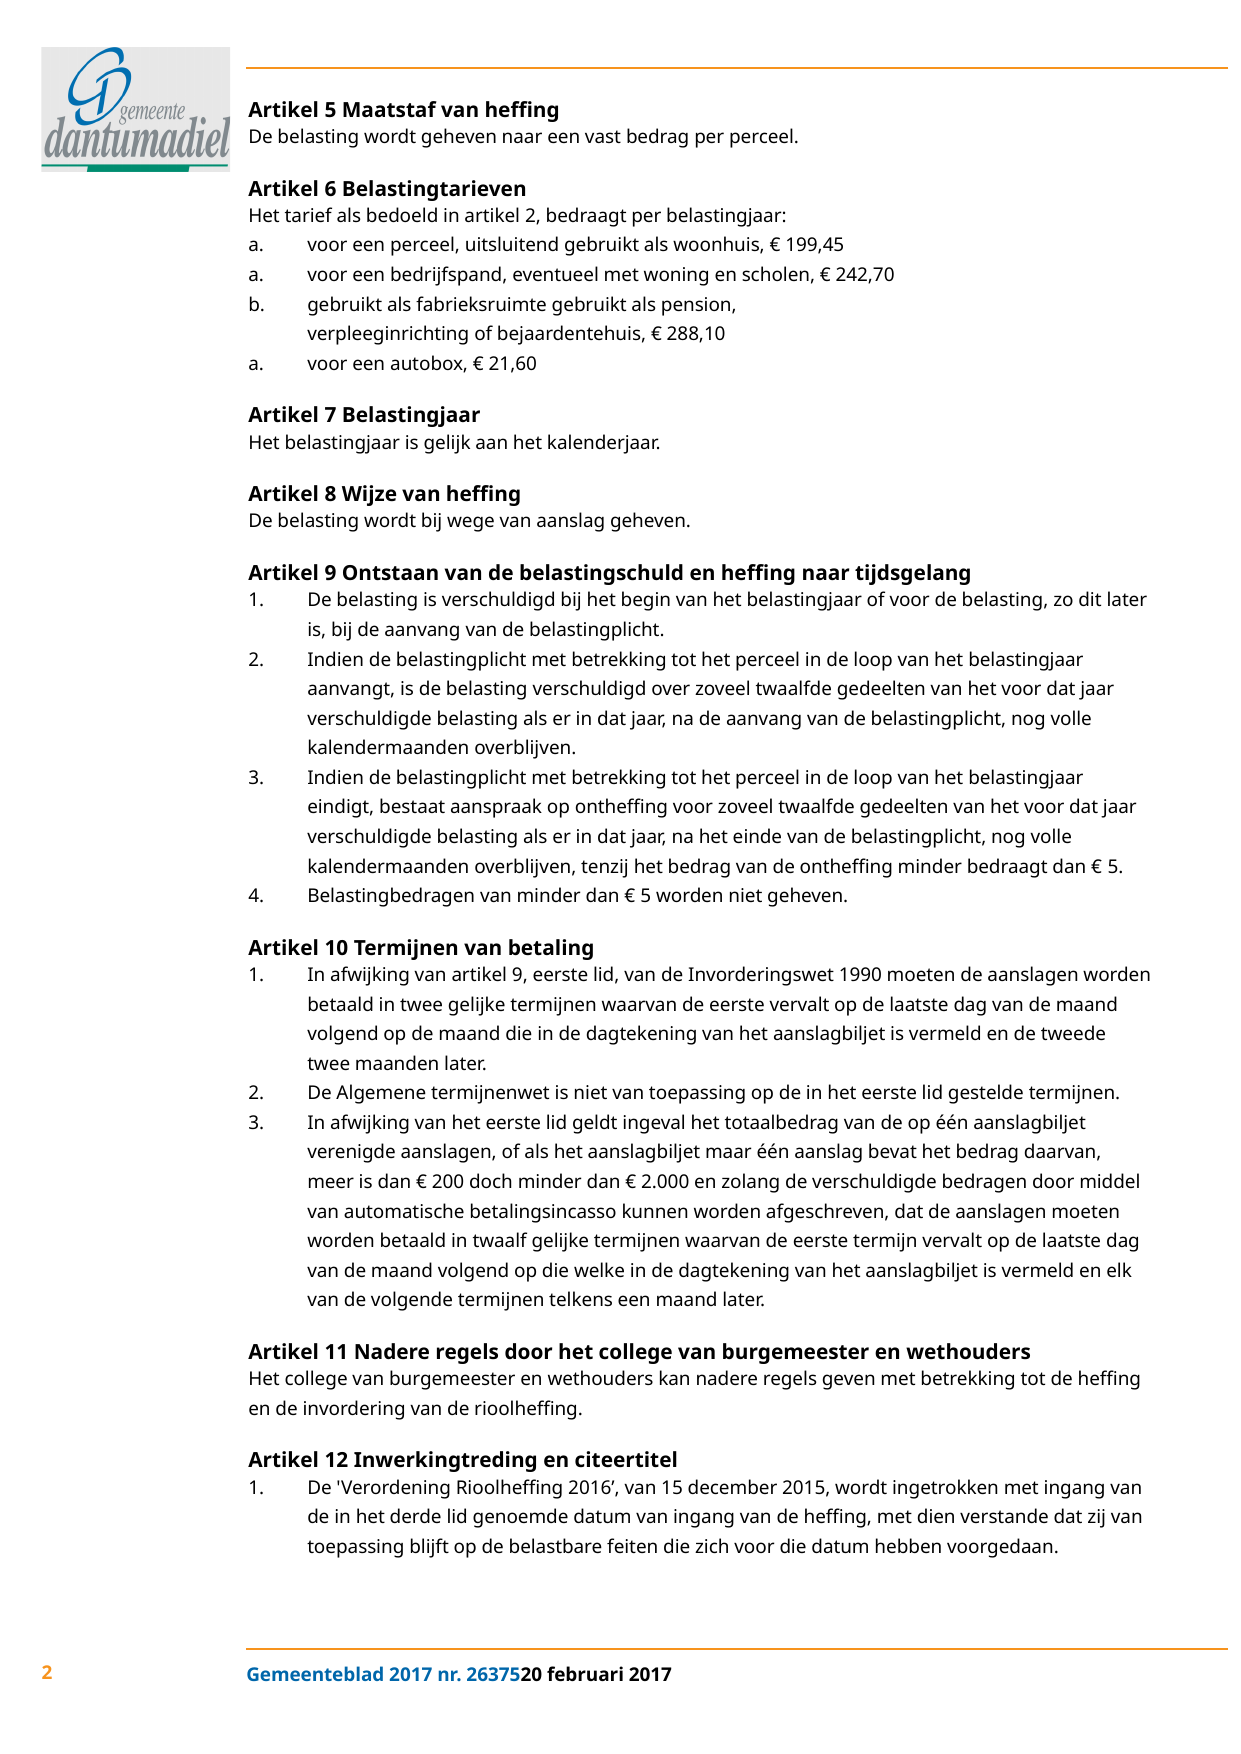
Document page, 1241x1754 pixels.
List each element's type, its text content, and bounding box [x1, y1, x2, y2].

list De belasting is verschuldigd bij het begin van het belastingjaar of voor de belasting, zo dit later is, bij de aanvang van de belastingplicht. [248, 587, 1152, 642]
list De 'Verordening Rioolheffing 2016’, van 15 december 2015, wordt ingetrokken met ingang van de in het derde lid genoemde datum van ingang van de heffing, met dien verstande dat zij van toepassing blijft op de belastbare feiten die zich voor die datum hebben voorgedaan. [248, 1474, 1152, 1559]
list voor een autobox, € 21,60 [248, 350, 1152, 376]
list voor een bedrijfspand, eventueel met woning en scholen, € 242,70 [248, 261, 1152, 287]
text Het college van burgemeester en wethouders kan nadere regels geven met betrekking tot de heffing en de invordering van de rioolheffing. [248, 1366, 1152, 1421]
text Artikel 9 Ontstaan van de belastingschuld en heffing naar tijdsgelang [248, 558, 1152, 587]
text Artikel 12 Inwerkingtreding en citeertitel [248, 1446, 1152, 1474]
text Artikel 11 Nadere regels door het college van burgemeester en wethouders [248, 1337, 1152, 1366]
list Belastingbedragen van minder dan € 5 worden niet geheven. [248, 882, 1152, 908]
list In afwijking van artikel 9, eerste lid, van de Invorderingswet 1990 moeten de aanslagen worden betaald in twee gelijke termijnen waarvan de eerste vervalt op de laatste dag van de maand volgend op de maand die in de dagtekening van het aanslagbiljet is vermeld en de tweede twee maanden later. [248, 961, 1152, 1076]
text Artikel 5 Maatstaf van heffing [248, 95, 1152, 123]
text De belasting wordt bij wege van aanslag geheven. [248, 508, 1152, 533]
list verpleeginrichting of bejaardentehuis, € 288,10 [248, 320, 1152, 346]
text De belasting wordt geheven naar een vast bedrag per perceel. [248, 123, 1152, 149]
text Het belastingjaar is gelijk aan het kalenderjaar. [248, 429, 1152, 454]
text Artikel 10 Termijnen van betaling [248, 933, 1152, 961]
text Artikel 6 Belastingtarieven [248, 174, 1152, 202]
text Het tarief als bedoeld in artikel 2, bedraagt per belastingjaar: [248, 202, 1152, 228]
list voor een perceel, uitsluitend gebruikt als woonhuis, € 199,45 [248, 232, 1152, 257]
list gebruikt als fabrieksruimte gebruikt als pension, [248, 291, 1152, 317]
list Indien de belastingplicht met betrekking tot het perceel in de loop van het belastingjaar eindigt, bestaat aanspraak op ontheffing voor zoveel twaalfde gedeelten van het voor dat jaar verschuldigde belasting als er in dat jaar, na het einde van de belastingplicht, nog volle kalendermaanden overblijven, tenzij het bedrag van de ontheffing minder bedraagt dan € 5. [248, 764, 1152, 878]
list De Algemene termijnenwet is niet van toepassing op de in het eerste lid gestelde termijnen. [248, 1079, 1152, 1105]
list Indien de belastingplicht met betrekking tot het perceel in de loop van het belastingjaar aanvangt, is de belasting verschuldigd over zoveel twaalfde gedeelten van het voor dat jaar verschuldigde belasting als er in dat jaar, na de aanvang van de belastingplicht, nog volle kalendermaanden overblijven. [248, 646, 1152, 760]
picture [41, 47, 231, 172]
list In afwijking van het eerste lid geldt ingeval het totaalbedrag van de op één aanslagbiljet verenigde aanslagen, of als het aanslagbiljet maar één aanslag bevat het bedrag daarvan, meer is dan € 200 doch minder dan € 2.000 en zolang de verschuldigde bedragen door middel van automatische betalingsincasso kunnen worden afgeschreven, dat de aanslagen moeten worden betaald in twaalf gelijke termijnen waarvan de eerste termijn vervalt op de laatste dag van de maand volgend op die welke in de dagtekening van het aanslagbiljet is vermeld en elk van de volgende termijnen telkens een maand later. [248, 1109, 1152, 1312]
text Artikel 7 Belastingjaar [248, 400, 1152, 429]
text Artikel 8 Wijze van heffing [248, 479, 1152, 508]
